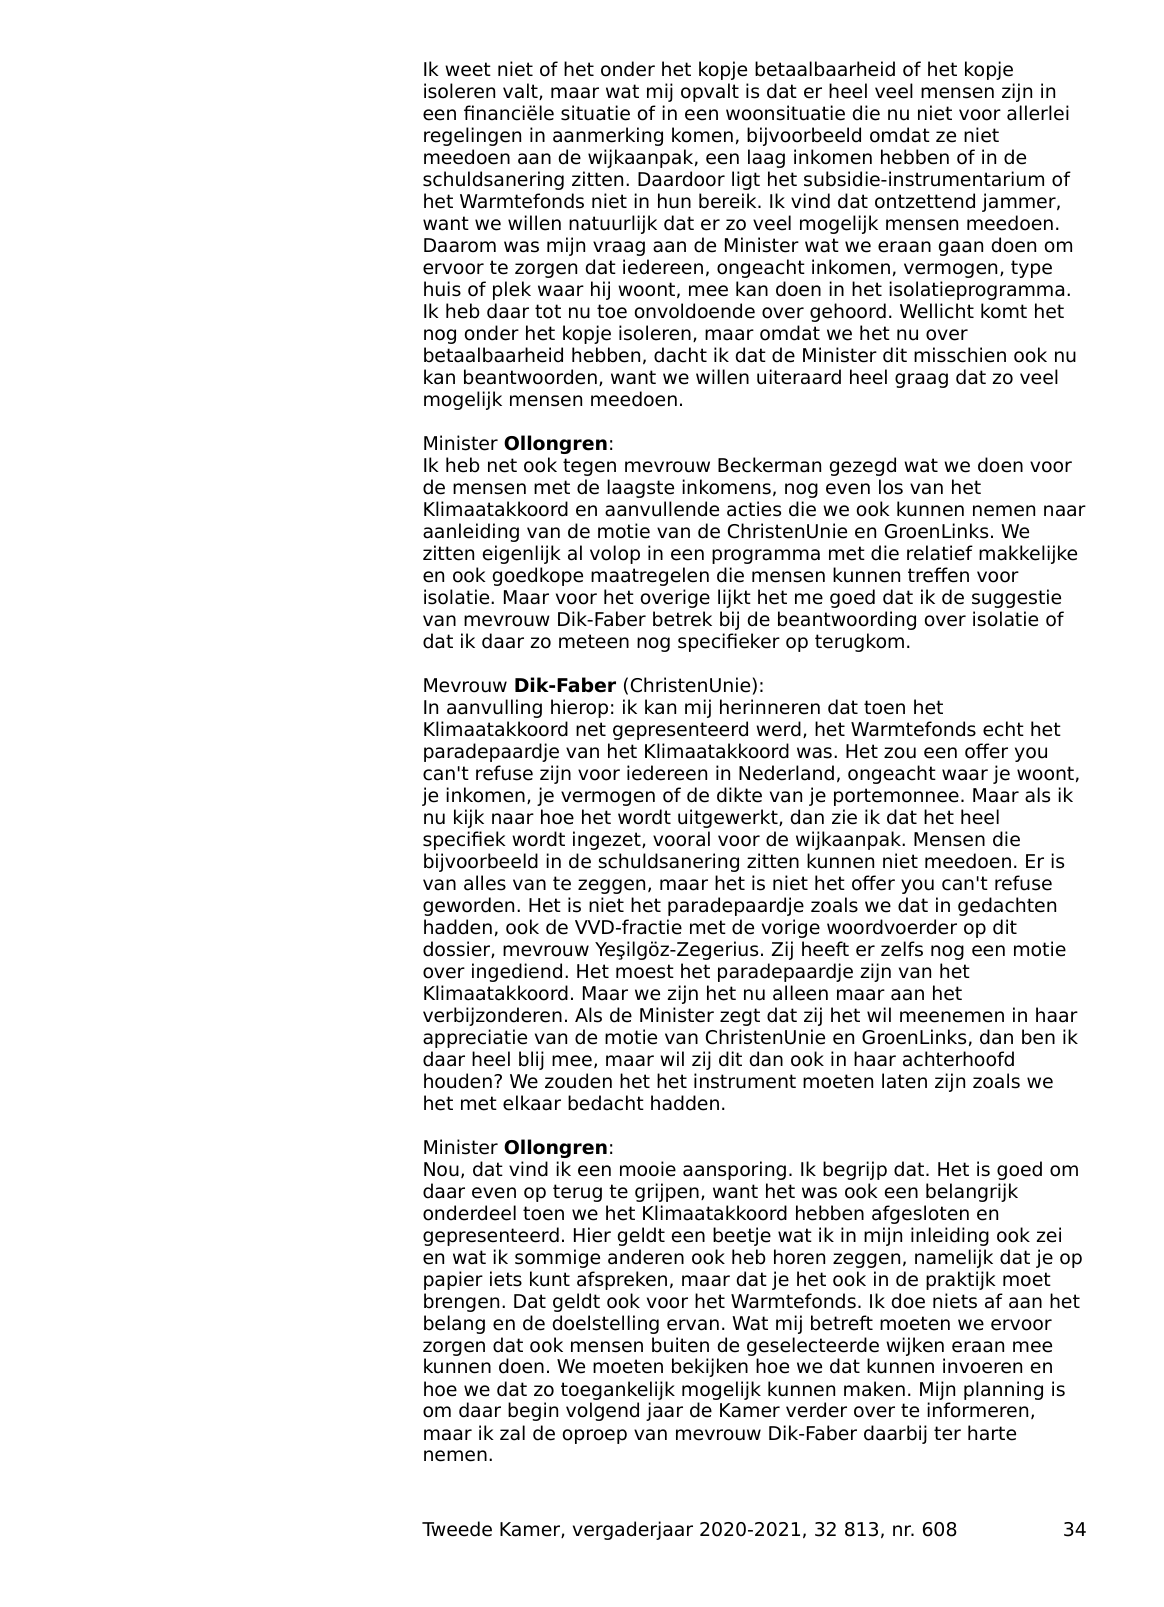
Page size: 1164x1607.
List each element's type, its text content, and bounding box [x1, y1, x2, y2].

text Minister Ollongren: [422, 433, 1087, 455]
text Nou, dat vind ik een mooie aansporing. Ik begrijp dat. Het is goed om daar even op terug te grijpen, want het was ook een belangrijk onderdeel toen we het Klimaatakkoord hebben afgesloten en gepresenteerd. Hier geldt een beetje wat ik in mijn inleiding ook zei en wat ik sommige anderen ook heb horen zeggen, namelijk dat je op papier iets kunt afspreken, maar dat je het ook in de praktijk moet brengen. Dat geldt ook voor het Warmtefonds. Ik doe niets af aan het belang en de doelstelling ervan. Wat mij betreft moeten we ervoor zorgen dat ook mensen buiten de geselecteerde wijken eraan mee kunnen doen. We moeten bekijken hoe we dat kunnen invoeren en hoe we dat zo toegankelijk mogelijk kunnen maken. Mijn planning is om daar begin volgend jaar de Kamer verder over te informeren, maar ik zal de oproep van mevrouw Dik-Faber daarbij ter harte nemen. [422, 1159, 1087, 1466]
text Mevrouw Dik-Faber (ChristenUnie): [422, 675, 1087, 697]
text In aanvulling hierop: ik kan mij herinneren dat toen het Klimaatakkoord net gepresenteerd werd, het Warmtefonds echt het paradepaardje van het Klimaatakkoord was. Het zou een offer you can't refuse zijn voor iedereen in Nederland, ongeacht waar je woont, je inkomen, je vermogen of de dikte van je portemonnee. Maar als ik nu kijk naar hoe het wordt uitgewerkt, dan zie ik dat het heel specifiek wordt ingezet, vooral voor de wijkaanpak. Mensen die bijvoorbeeld in de schuldsanering zitten kunnen niet meedoen. Er is van alles van te zeggen, maar het is niet het offer you can't refuse geworden. Het is niet het paradepaardje zoals we dat in gedachten hadden, ook de VVD-fractie met de vorige woordvoerder op dit dossier, mevrouw Yeşilgöz-Zegerius. Zij heeft er zelfs nog een motie over ingediend. Het moest het paradepaardje zijn van het Klimaatakkoord. Maar we zijn het nu alleen maar aan het verbijzonderen. Als de Minister zegt dat zij het wil meenemen in haar appreciatie van de motie van ChristenUnie en GroenLinks, dan ben ik daar heel blij mee, maar wil zij dit dan ook in haar achterhoofd houden? We zouden het het instrument moeten laten zijn zoals we het met elkaar bedacht hadden. [422, 697, 1087, 1114]
text Minister Ollongren: [422, 1137, 1087, 1159]
text Ik weet niet of het onder het kopje betaalbaarheid of het kopje isoleren valt, maar wat mij opvalt is dat er heel veel mensen zijn in een financiële situatie of in een woonsituatie die nu niet voor allerlei regelingen in aanmerking komen, bijvoorbeeld omdat ze niet meedoen aan de wijkaanpak, een laag inkomen hebben of in de schuldsanering zitten. Daardoor ligt het subsidie-instrumentarium of het Warmtefonds niet in hun bereik. Ik vind dat ontzettend jammer, want we willen natuurlijk dat er zo veel mogelijk mensen meedoen. Daarom was mijn vraag aan de Minister wat we eraan gaan doen om ervoor te zorgen dat iedereen, ongeacht inkomen, vermogen, type huis of plek waar hij woont, mee kan doen in het isolatieprogramma. Ik heb daar tot nu toe onvoldoende over gehoord. Wellicht komt het nog onder het kopje isoleren, maar omdat we het nu over betaalbaarheid hebben, dacht ik dat de Minister dit misschien ook nu kan beantwoorden, want we willen uiteraard heel graag dat zo veel mogelijk mensen meedoen. [422, 59, 1087, 411]
text Ik heb net ook tegen mevrouw Beckerman gezegd wat we doen voor de mensen met de laagste inkomens, nog even los van het Klimaatakkoord en aanvullende acties die we ook kunnen nemen naar aanleiding van de motie van de ChristenUnie en GroenLinks. We zitten eigenlijk al volop in een programma met die relatief makkelijke en ook goedkope maatregelen die mensen kunnen treffen voor isolatie. Maar voor het overige lijkt het me goed dat ik de suggestie van mevrouw Dik-Faber betrek bij de beantwoording over isolatie of dat ik daar zo meteen nog specifieker op terugkom. [422, 455, 1087, 653]
